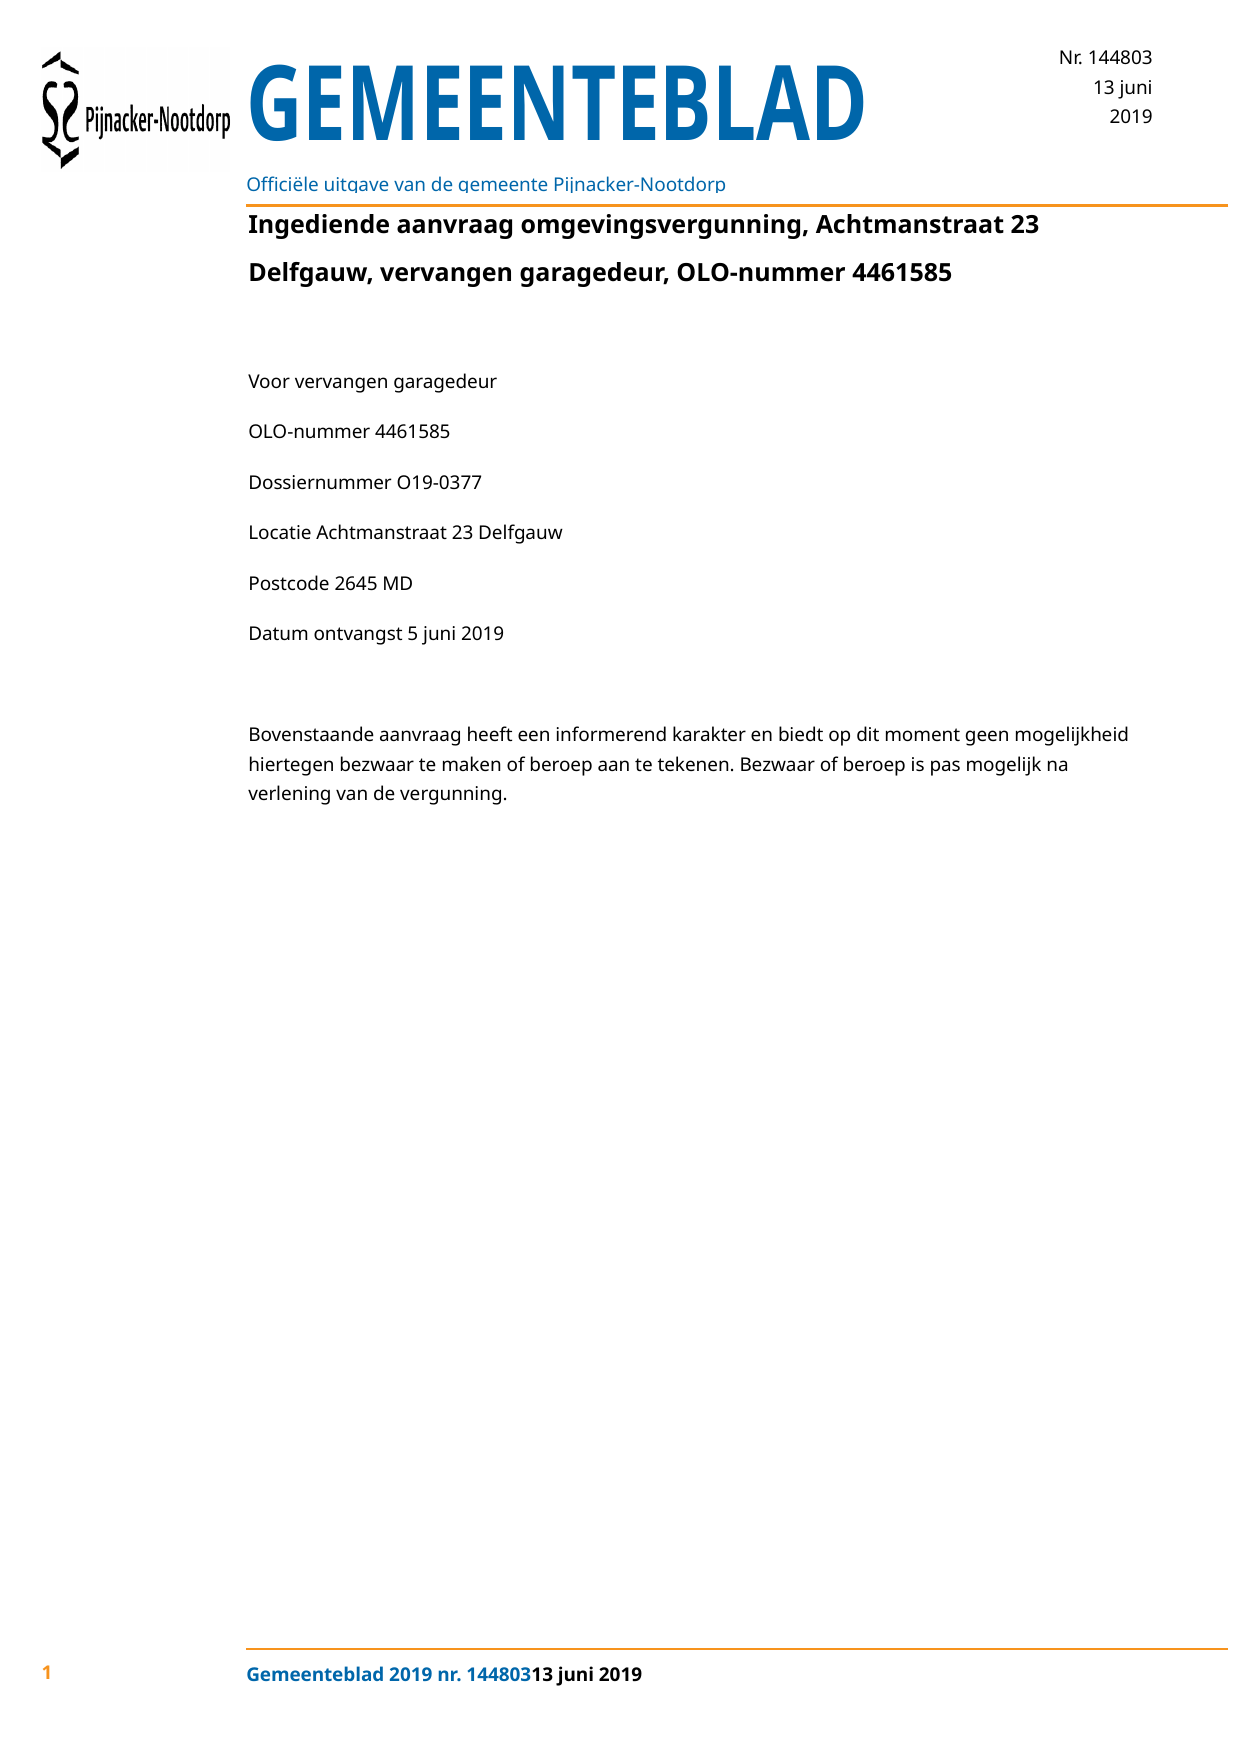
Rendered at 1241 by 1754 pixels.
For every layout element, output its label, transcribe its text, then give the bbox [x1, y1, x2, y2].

picture [41, 47, 231, 172]
text Dossiernummer O19-0377 [248, 469, 1152, 495]
text Ingediende aanvraag omgevingsvergunning, Achtmanstraat 23 Delfgauw, vervangen garagedeur, OLO-nummer 4461585 [248, 207, 1152, 288]
text Voor vervangen garagedeur [248, 368, 1152, 394]
text Datum ontvangst 5 juni 2019 [248, 620, 1152, 646]
text Bovenstaande aanvraag heeft een informerend karakter en biedt op dit moment geen mogelijkheid hiertegen bezwaar te maken of beroep aan te tekenen. Bezwaar of beroep is pas mogelijk na verlening van de vergunning. [248, 721, 1152, 806]
text Locatie Achtmanstraat 23 Delfgauw [248, 519, 1152, 545]
text OLO-nummer 4461585 [248, 419, 1152, 444]
text Postcode 2645 MD [248, 570, 1152, 596]
